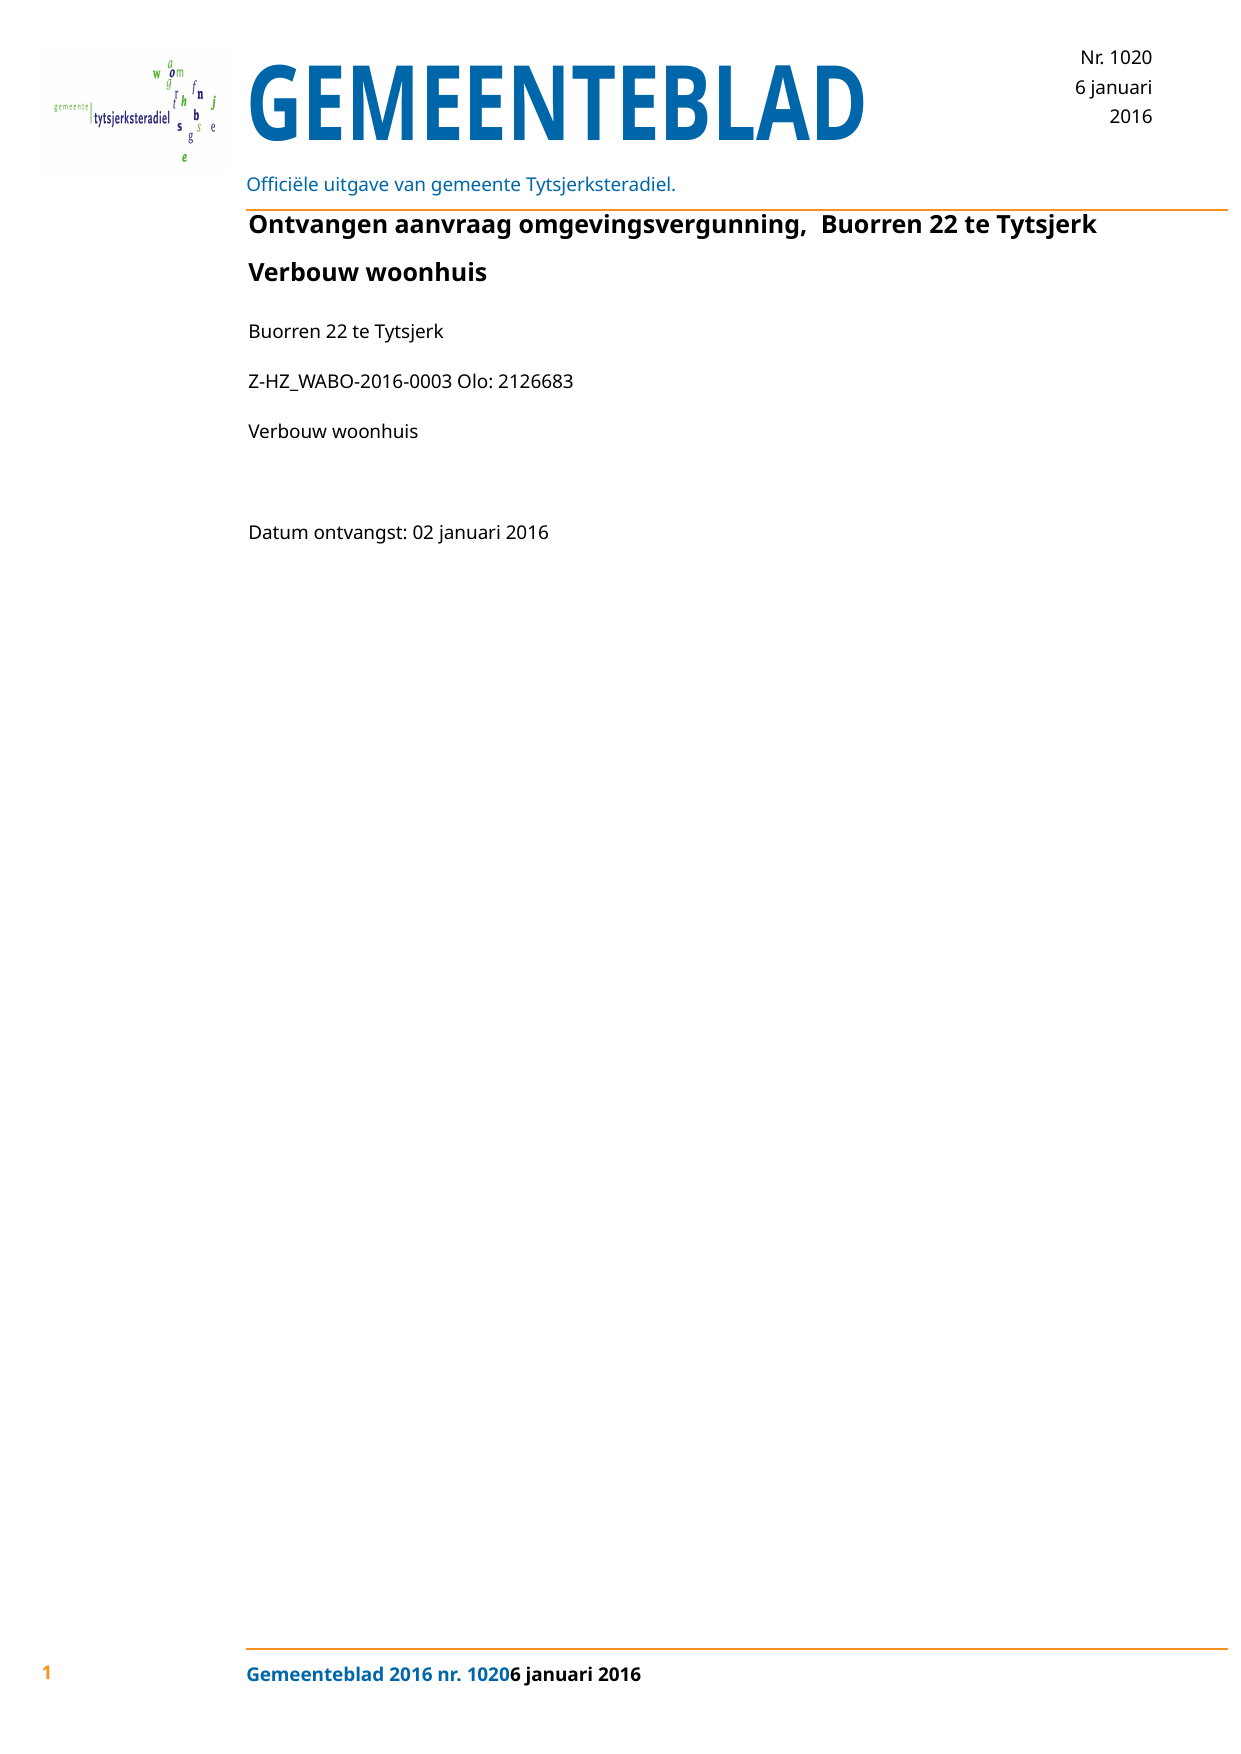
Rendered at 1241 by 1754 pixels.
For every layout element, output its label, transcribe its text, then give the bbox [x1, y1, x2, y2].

text Z-HZ_WABO-2016-0003 Olo: 2126683 [248, 368, 1152, 394]
text Datum ontvangst: 02 januari 2016 [248, 519, 1152, 545]
text Verbouw woonhuis [248, 419, 1152, 444]
picture [41, 47, 231, 172]
text Ontvangen aanvraag omgevingsvergunning, Buorren 22 te Tytsjerk Verbouw woonhuis [248, 211, 1152, 288]
text Buorren 22 te Tytsjerk [248, 318, 1152, 344]
